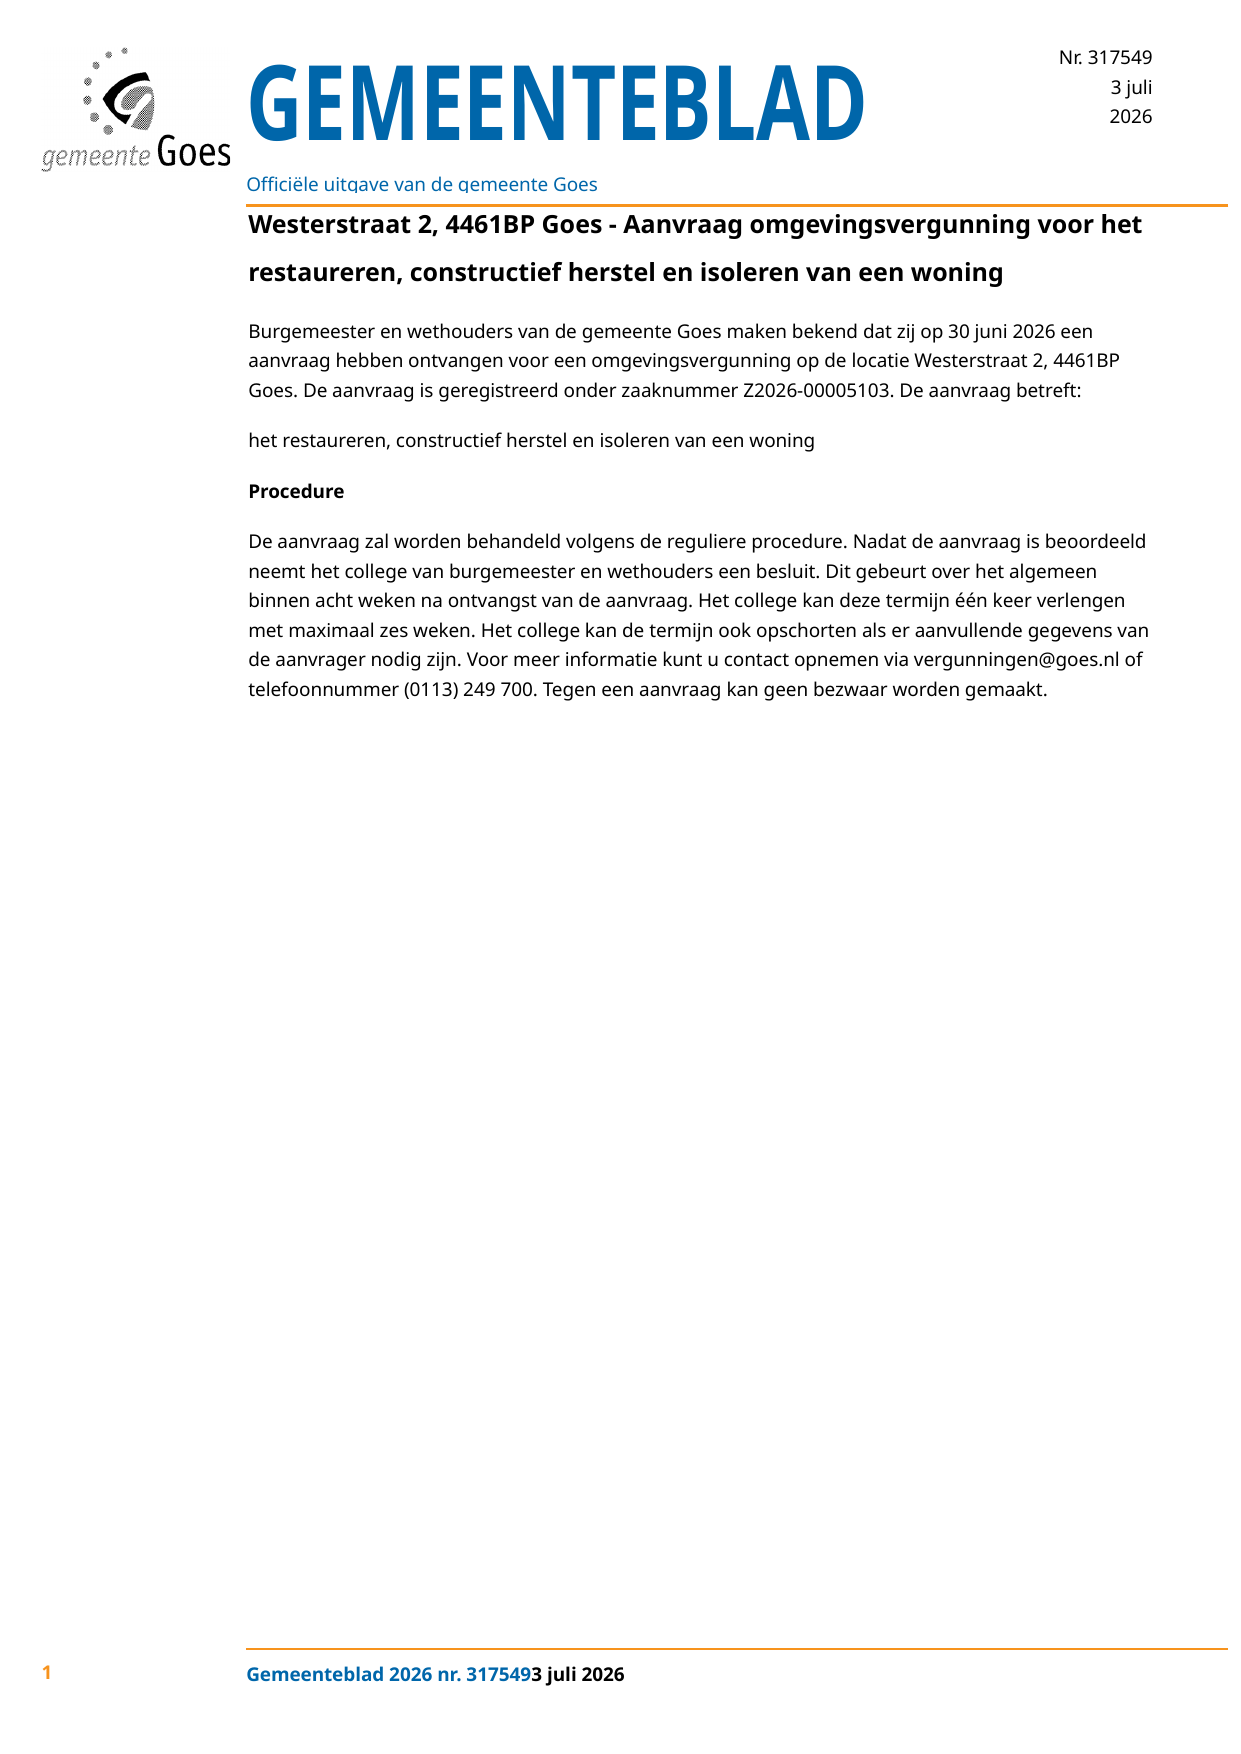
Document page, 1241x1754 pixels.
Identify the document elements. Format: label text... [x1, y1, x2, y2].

text het restaureren, constructief herstel en isoleren van een woning [248, 427, 1152, 453]
picture [41, 47, 231, 172]
text Procedure [248, 478, 1152, 504]
text De aanvraag zal worden behandeld volgens de reguliere procedure. Nadat de aanvraag is beoordeeld neemt het college van burgemeester en wethouders een besluit. Dit gebeurt over het algemeen binnen acht weken na ontvangst van de aanvraag. Het college kan deze termijn één keer verlengen met maximaal zes weken. Het college kan de termijn ook opschorten als er aanvullende gegevens van de aanvrager nodig zijn. Voor meer informatie kunt u contact opnemen via vergunningen@goes.nl of telefoonnummer (0113) 249 700. Tegen een aanvraag kan geen bezwaar worden gemaakt. [248, 528, 1152, 702]
text Westerstraat 2, 4461BP Goes - Aanvraag omgevingsvergunning voor het restaureren, constructief herstel en isoleren van een woning [248, 207, 1152, 288]
text Burgemeester en wethouders van de gemeente Goes maken bekend dat zij op 30 juni 2026 een aanvraag hebben ontvangen voor een omgevingsvergunning op de locatie Westerstraat 2, 4461BP Goes. De aanvraag is geregistreerd onder zaaknummer Z2026-00005103. De aanvraag betreft: [248, 318, 1152, 403]
